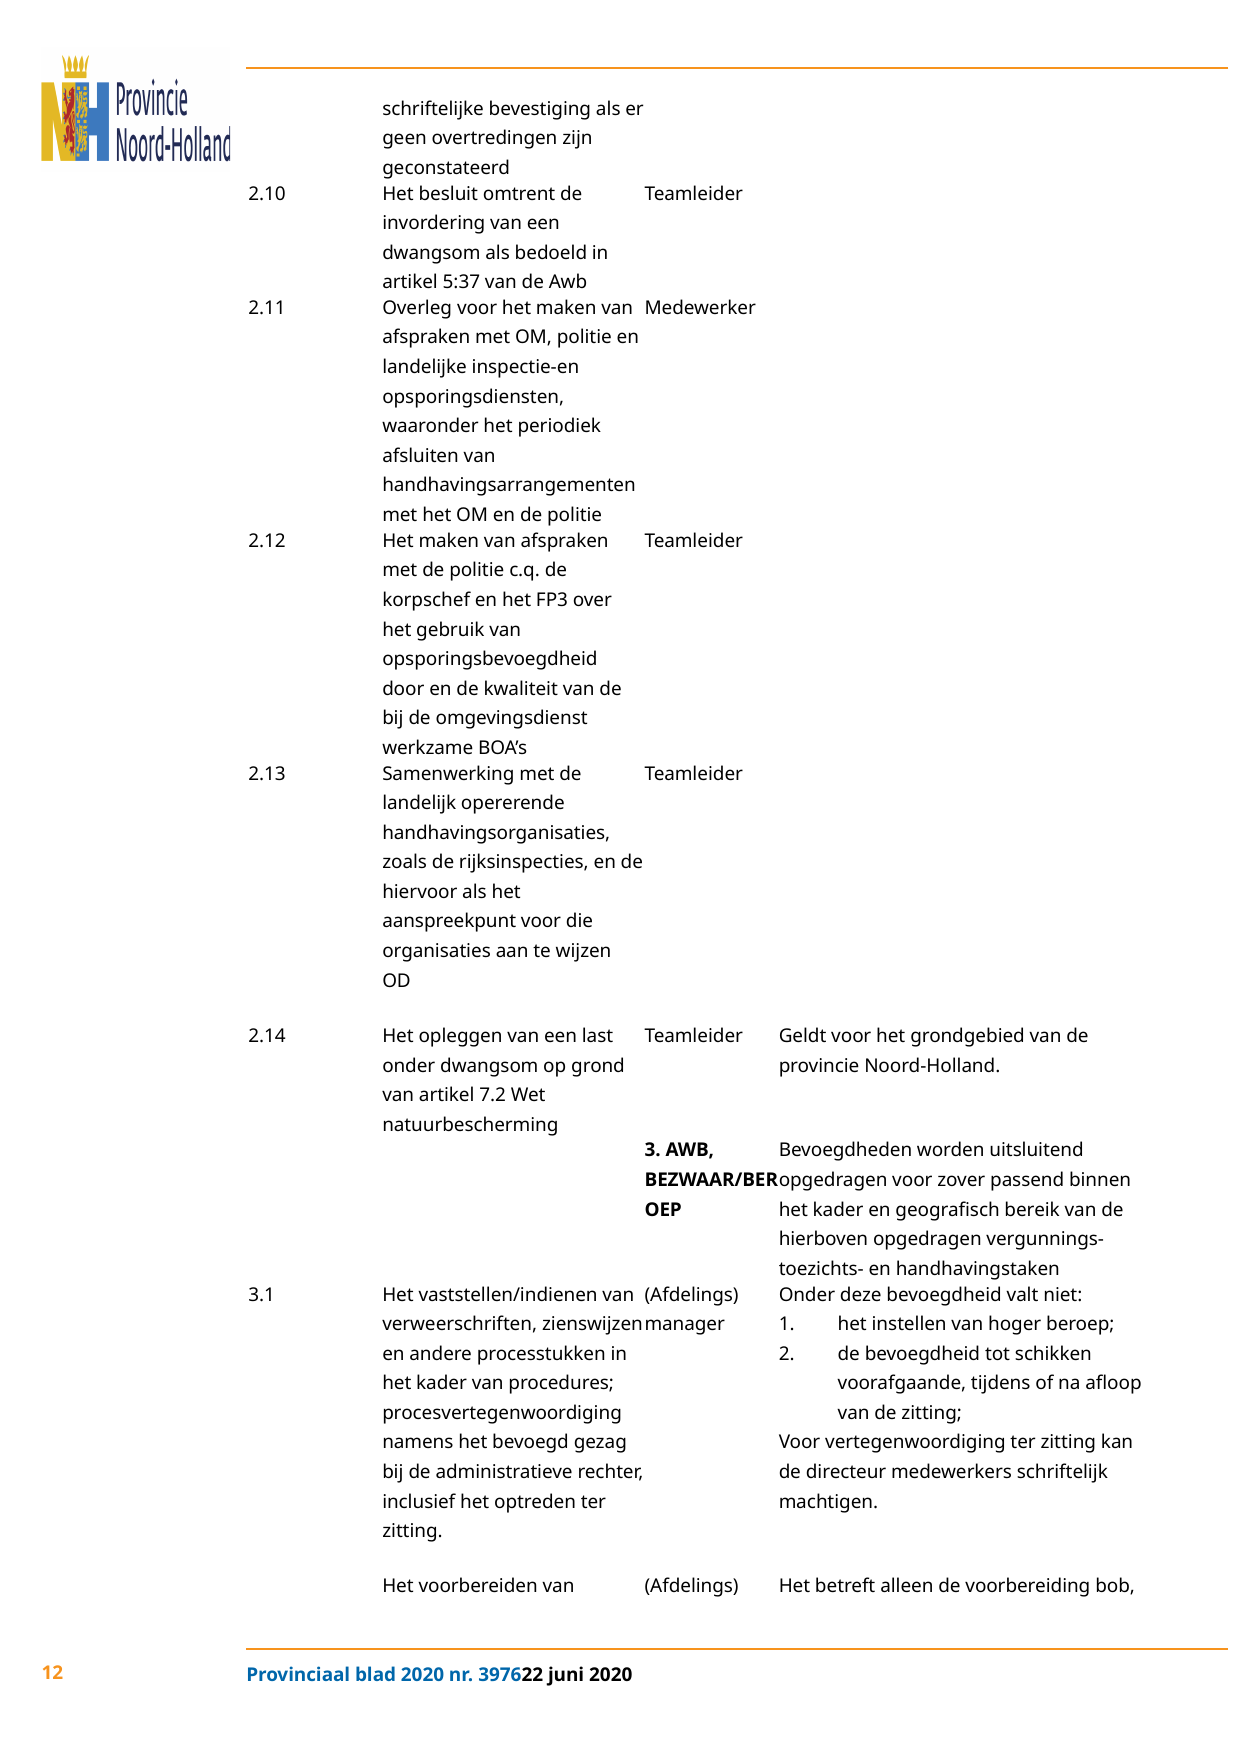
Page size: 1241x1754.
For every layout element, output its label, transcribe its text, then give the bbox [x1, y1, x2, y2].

table_cell Medewerker [644, 294, 778, 527]
picture [41, 47, 231, 172]
table_cell 2.12 [248, 527, 382, 760]
table_cell 2.10 [248, 180, 382, 294]
table_cell 3. AWB, BEZWAAR/BEROEP [644, 1137, 778, 1281]
table_cell [779, 760, 1152, 1022]
table_cell (Afdelings) manager [644, 1281, 778, 1573]
table_cell [779, 95, 1152, 180]
table_cell 2.14 [248, 1022, 382, 1137]
table_cell Het besluit omtrent de invordering van een dwangsom als bedoeld in artikel 5:37 van de Awb [382, 180, 644, 294]
table_cell Overleg voor het maken van afspraken met OM, politie en landelijke inspectie-en opsporingsdiensten, waaronder het periodiek afsluiten van handhavingsarrangementen met het OM en de politie [382, 294, 644, 527]
table_cell Teamleider [644, 527, 778, 760]
table_cell Teamleider [644, 180, 778, 294]
table_cell Samenwerking met de landelijk opererende handhavingsorganisaties, zoals de rijksinspecties, en de hiervoor als het aanspreekpunt voor die organisaties aan te wijzen OD [382, 760, 644, 1022]
table_cell Het voorbereiden van [382, 1573, 644, 1598]
table_cell Het maken van afspraken met de politie c.q. de korpschef en het FP3 over het gebruik van opsporingsbevoegdheid door en de kwaliteit van de bij de omgevingsdienst werkzame BOA’s [382, 527, 644, 760]
table_cell 2.11 [248, 294, 382, 527]
table_cell (Afdelings) [644, 1573, 778, 1598]
table_cell Het vaststellen/indienen van verweerschriften, zienswijzen en andere processtukken in het kader van procedures; procesvertegenwoordiging namens het bevoegd gezag bij de administratieve rechter, inclusief het optreden ter zitting. [382, 1281, 644, 1573]
table_cell Bevoegdheden worden uitsluitend opgedragen voor zover passend binnen het kader en geografisch bereik van de hierboven opgedragen vergunnings- toezichts- en handhavingstaken [779, 1137, 1152, 1281]
table_cell [779, 180, 1152, 294]
table_cell Teamleider [644, 760, 778, 1022]
table_cell Teamleider [644, 1022, 778, 1137]
table_cell [779, 294, 1152, 527]
table_cell Geldt voor het grondgebied van de provincie Noord-Holland. [779, 1022, 1152, 1137]
table_cell [248, 1137, 382, 1281]
table_cell Het opleggen van een last onder dwangsom op grond van artikel 7.2 Wet natuurbescherming [382, 1022, 644, 1137]
table_cell [644, 95, 778, 180]
table_cell [779, 527, 1152, 760]
table_cell Onder deze bevoegdheid valt niet: het instellen van hoger beroep; de bevoegdheid tot schikken voorafgaande, tijdens of na afloop van de zitting; Voor vertegenwoordiging ter zitting kan de directeur medewerkers schriftelijk machtigen. [779, 1281, 1152, 1573]
table_cell schriftelijke bevestiging als er geen overtredingen zijn geconstateerd [382, 95, 644, 180]
table_cell [382, 1137, 644, 1281]
table_cell 2.13 [248, 760, 382, 1022]
table_cell Het betreft alleen de voorbereiding bob, [779, 1573, 1152, 1598]
table_cell 3.1 [248, 1281, 382, 1573]
table_cell [248, 95, 382, 180]
table_cell [248, 1573, 382, 1598]
